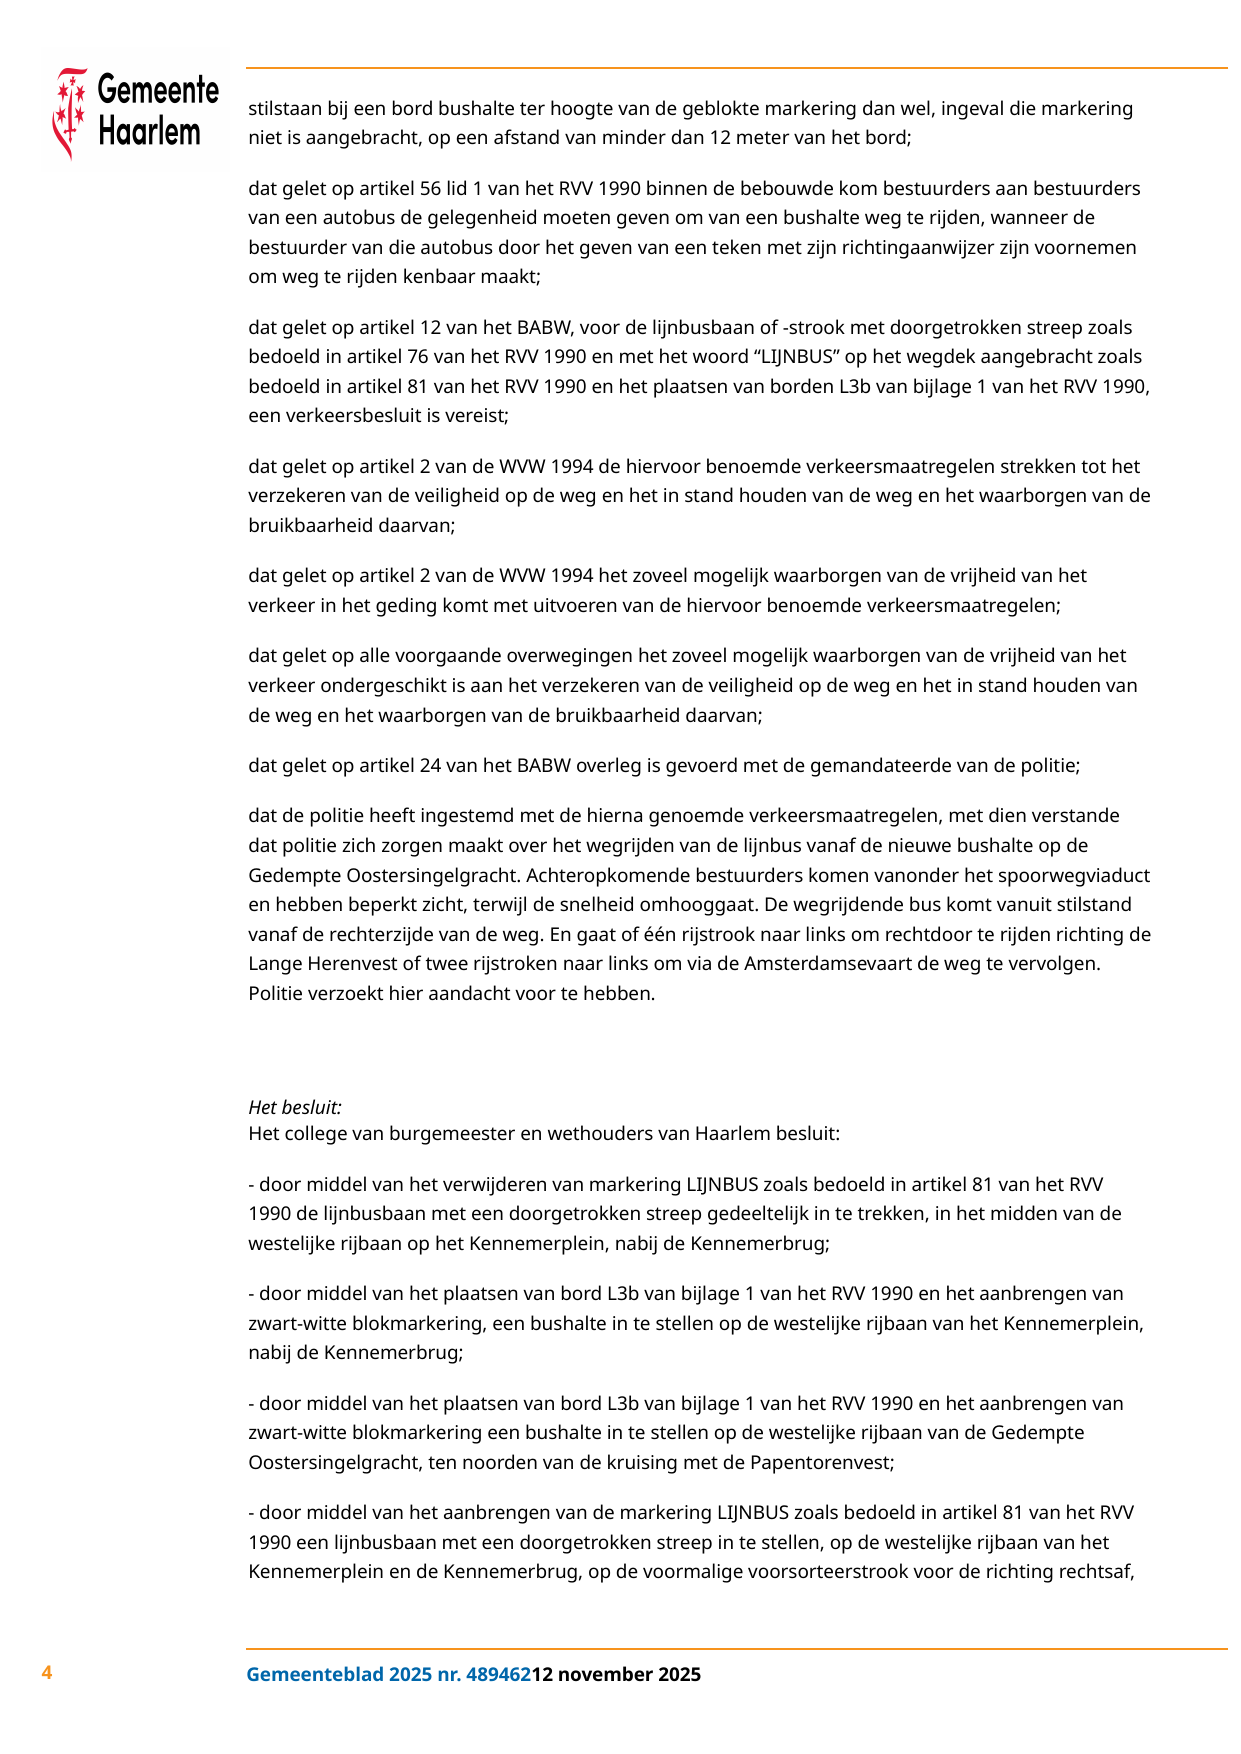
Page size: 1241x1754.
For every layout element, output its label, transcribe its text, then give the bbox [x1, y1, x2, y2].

text Het besluit: [248, 1094, 1152, 1120]
text dat gelet op artikel 24 van het BABW overleg is gevoerd met de gemandateerde van de politie; [248, 752, 1152, 778]
text - door middel van het verwijderen van markering LIJNBUS zoals bedoeld in artikel 81 van het RVV 1990 de lijnbusbaan met een doorgetrokken streep gedeeltelijk in te trekken, in het midden van de westelijke rijbaan op het Kennemerplein, nabij de Kennemerbrug; [248, 1171, 1152, 1256]
text stilstaan bij een bord bushalte ter hoogte van de geblokte markering dan wel, ingeval die markering niet is aangebracht, op een afstand van minder dan 12 meter van het bord; [248, 95, 1152, 150]
text dat de politie heeft ingestemd met de hierna genoemde verkeersmaatregelen, met dien verstande dat politie zich zorgen maakt over het wegrijden van de lijnbus vanaf de nieuwe bushalte op de Gedempte Oostersingelgracht. Achteropkomende bestuurders komen vanonder het spoorwegviaduct en hebben beperkt zicht, terwijl de snelheid omhooggaat. De wegrijdende bus komt vanuit stilstand vanaf de rechterzijde van de weg. En gaat of één rijstrook naar links om rechtdoor te rijden richting de Lange Herenvest of twee rijstroken naar links om via de Amsterdamsevaart de weg te vervolgen. Politie verzoekt hier aandacht voor te hebben. [248, 803, 1152, 1006]
picture [41, 47, 231, 172]
text - door middel van het plaatsen van bord L3b van bijlage 1 van het RVV 1990 en het aanbrengen van zwart-witte blokmarkering een bushalte in te stellen op de westelijke rijbaan van de Gedempte Oostersingelgracht, ten noorden van de kruising met de Papentorenvest; [248, 1390, 1152, 1475]
text - door middel van het aanbrengen van de markering LIJNBUS zoals bedoeld in artikel 81 van het RVV 1990 een lijnbusbaan met een doorgetrokken streep in te stellen, op de westelijke rijbaan van het Kennemerplein en de Kennemerbrug, op de voormalige voorsorteerstrook voor de richting rechtsaf, [248, 1499, 1152, 1584]
text dat gelet op artikel 2 van de WVW 1994 het zoveel mogelijk waarborgen van de vrijheid van het verkeer in het geding komt met uitvoeren van de hiervoor benoemde verkeersmaatregelen; [248, 563, 1152, 618]
text dat gelet op alle voorgaande overwegingen het zoveel mogelijk waarborgen van de vrijheid van het verkeer ondergeschikt is aan het verzekeren van de veiligheid op de weg en het in stand houden van de weg en het waarborgen van de bruikbaarheid daarvan; [248, 643, 1152, 728]
text - door middel van het plaatsen van bord L3b van bijlage 1 van het RVV 1990 en het aanbrengen van zwart-witte blokmarkering, een bushalte in te stellen op de westelijke rijbaan van het Kennemerplein, nabij de Kennemerbrug; [248, 1280, 1152, 1365]
text Het college van burgemeester en wethouders van Haarlem besluit: [248, 1120, 1152, 1146]
text dat gelet op artikel 56 lid 1 van het RVV 1990 binnen de bebouwde kom bestuurders aan bestuurders van een autobus de gelegenheid moeten geven om van een bushalte weg te rijden, wanneer de bestuurder van die autobus door het geven van een teken met zijn richtingaanwijzer zijn voornemen om weg te rijden kenbaar maakt; [248, 175, 1152, 289]
text dat gelet op artikel 2 van de WVW 1994 de hiervoor benoemde verkeersmaatregelen strekken tot het verzekeren van de veiligheid op de weg en het in stand houden van de weg en het waarborgen van de bruikbaarheid daarvan; [248, 453, 1152, 538]
text dat gelet op artikel 12 van het BABW, voor de lijnbusbaan of -strook met doorgetrokken streep zoals bedoeld in artikel 76 van het RVV 1990 en met het woord “LIJNBUS” op het wegdek aangebracht zoals bedoeld in artikel 81 van het RVV 1990 en het plaatsen van borden L3b van bijlage 1 van het RVV 1990, een verkeersbesluit is vereist; [248, 314, 1152, 428]
